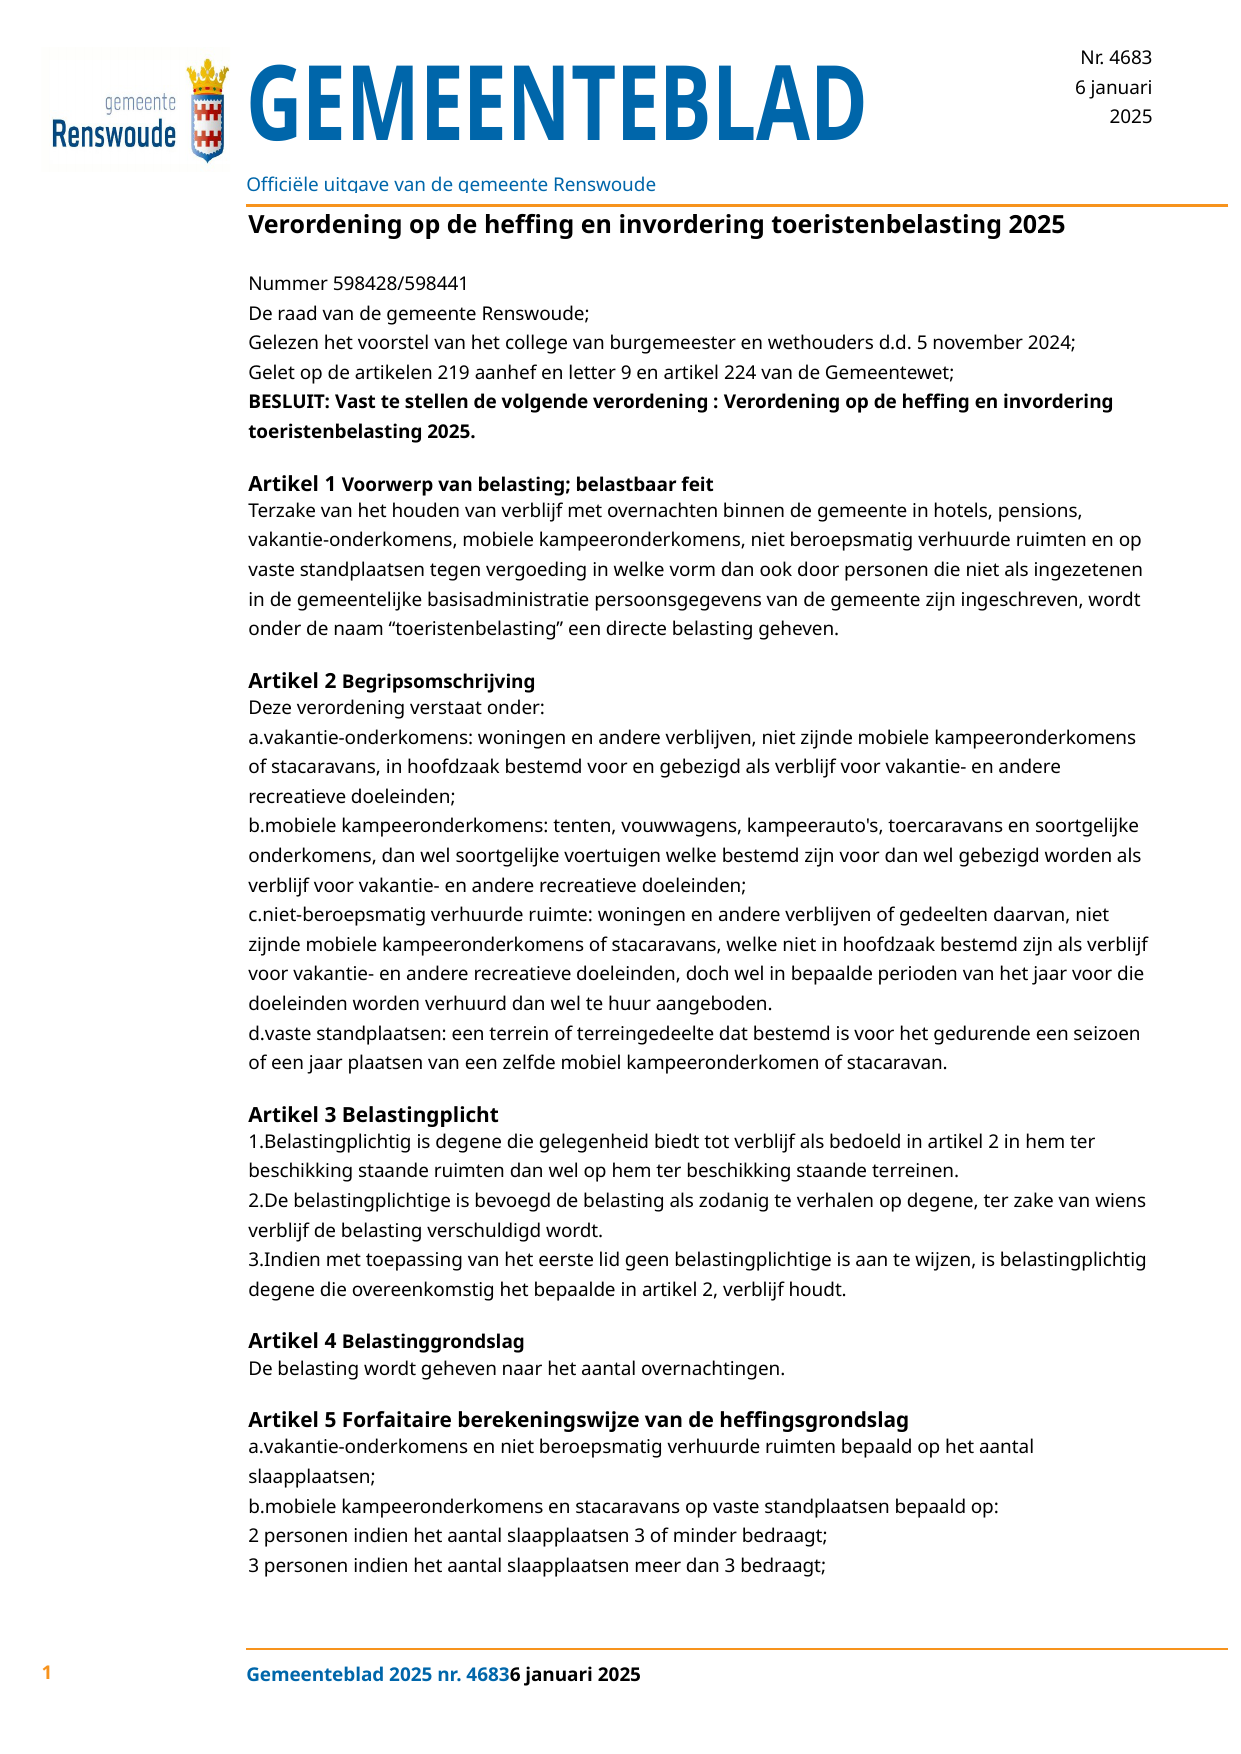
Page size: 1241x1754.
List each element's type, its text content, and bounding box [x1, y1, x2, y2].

text 1.Belastingplichtig is degene die gelegenheid biedt tot verblijf als bedoeld in artikel 2 in hem ter beschikking staande ruimten dan wel op hem ter beschikking staande terreinen. [248, 1128, 1152, 1183]
text 2.De belastingplichtige is bevoegd de belasting als zodanig te verhalen op degene, ter zake van wiens verblijf de belasting verschuldigd wordt. [248, 1187, 1152, 1243]
text a.vakantie-onderkomens en niet beroepsmatig verhuurde ruimten bepaald op het aantal slaapplaatsen; [248, 1434, 1152, 1489]
text d.vaste standplaatsen: een terrein of terreingedeelte dat bestemd is voor het gedurende een seizoen of een jaar plaatsen van een zelfde mobiel kampeeronderkomen of stacaravan. [248, 1020, 1152, 1075]
text Artikel 2 Begripsomschrijving [248, 666, 1152, 694]
text Artikel 4 Belastinggrondslag [248, 1326, 1152, 1355]
text BESLUIT: Vast te stellen de volgende verordening : Verordening op de heffing en invordering toeristenbelasting 2025. [248, 389, 1152, 444]
text Nummer 598428/598441 [248, 270, 1152, 296]
text Terzake van het houden van verblijf met overnachten binnen de gemeente in hotels, pensions, vakantie-onderkomens, mobiele kampeeronderkomens, niet beroepsmatig verhuurde ruimten en op vaste standplaatsen tegen vergoeding in welke vorm dan ook door personen die niet als ingezetenen in de gemeentelijke basisadministratie persoonsgegevens van de gemeente zijn ingeschreven, wordt onder de naam “toeristenbelasting” een directe belasting geheven. [248, 497, 1152, 641]
text Artikel 3 Belastingplicht [248, 1100, 1152, 1128]
text b.mobiele kampeeronderkomens: tenten, vouwwagens, kampeerauto's, toercaravans en soortgelijke onderkomens, dan wel soortgelijke voertuigen welke bestemd zijn voor dan wel gebezigd worden als verblijf voor vakantie- en andere recreatieve doeleinden; [248, 813, 1152, 897]
text Gelezen het voorstel van het college van burgemeester en wethouders d.d. 5 november 2024; [248, 329, 1152, 355]
text De raad van de gemeente Renswoude; [248, 300, 1152, 326]
picture [41, 47, 231, 172]
text Deze verordening verstaat onder: [248, 694, 1152, 720]
text De belasting wordt geheven naar het aantal overnachtingen. [248, 1355, 1152, 1381]
text 2 personen indien het aantal slaapplaatsen 3 of minder bedraagt; [248, 1522, 1152, 1548]
text 3 personen indien het aantal slaapplaatsen meer dan 3 bedraagt; [248, 1552, 1152, 1578]
text Gelet op de artikelen 219 aanhef en letter 9 en artikel 224 van de Gemeentewet; [248, 359, 1152, 385]
text 3.Indien met toepassing van het eerste lid geen belastingplichtige is aan te wijzen, is belastingplichtig degene die overeenkomstig het bepaalde in artikel 2, verblijf houdt. [248, 1246, 1152, 1302]
text b.mobiele kampeeronderkomens en stacaravans op vaste standplaatsen bepaald op: [248, 1493, 1152, 1519]
text Artikel 5 Forfaitaire berekeningswijze van de heffingsgrondslag [248, 1405, 1152, 1434]
text Verordening op de heffing en invordering toeristenbelasting 2025 [248, 207, 1152, 241]
text a.vakantie-onderkomens: woningen en andere verblijven, niet zijnde mobiele kampeeronderkomens of stacaravans, in hoofdzaak bestemd voor en gebezigd als verblijf voor vakantie- en andere recreatieve doeleinden; [248, 724, 1152, 809]
text Artikel 1 Voorwerp van belasting; belastbaar feit [248, 469, 1152, 497]
text c.niet-beroepsmatig verhuurde ruimte: woningen en andere verblijven of gedeelten daarvan, niet zijnde mobiele kampeeronderkomens of stacaravans, welke niet in hoofdzaak bestemd zijn als verblijf voor vakantie- en andere recreatieve doeleinden, doch wel in bepaalde perioden van het jaar voor die doeleinden worden verhuurd dan wel te huur aangeboden. [248, 901, 1152, 1016]
